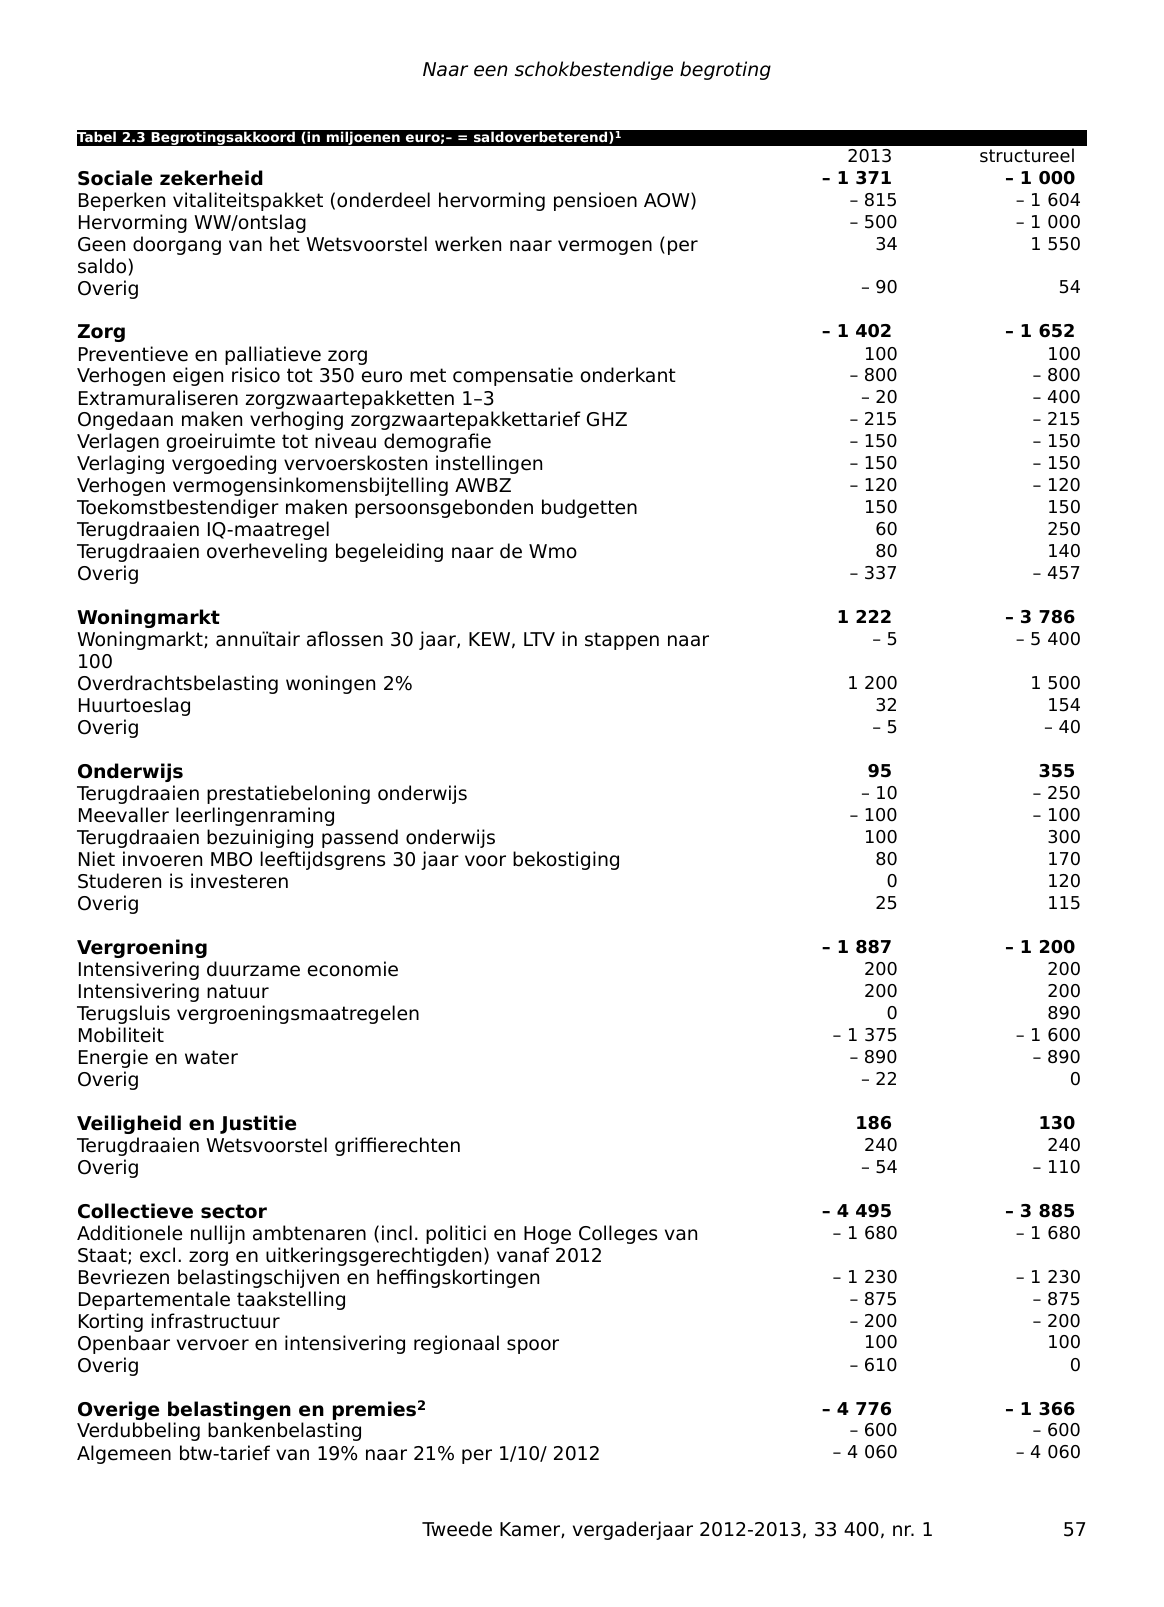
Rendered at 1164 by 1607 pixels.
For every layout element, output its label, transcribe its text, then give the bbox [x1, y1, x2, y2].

table_cell – 40 [904, 717, 1087, 739]
table_cell 1 200 [732, 673, 903, 695]
table_cell [904, 300, 1087, 321]
table_cell 170 [904, 849, 1087, 871]
table_cell 100 [904, 344, 1087, 365]
table_cell 0 [732, 1003, 903, 1025]
table_cell Woningmarkt [77, 607, 732, 629]
table_cell [77, 585, 732, 607]
table_cell – 200 [732, 1311, 903, 1332]
table_cell – 100 [732, 805, 903, 827]
table_cell Overig [77, 563, 732, 585]
table_cell 250 [904, 519, 1087, 541]
table_cell Hervorming WW/ontslag [77, 212, 732, 233]
table_cell Preventieve en palliatieve zorg [77, 344, 732, 365]
table_cell 2013 [732, 146, 903, 168]
table_cell 80 [732, 849, 903, 871]
table_cell – 4 495 [732, 1201, 903, 1223]
table_cell Vergroening [77, 937, 732, 959]
table_cell structureel [904, 146, 1087, 168]
table_cell – 1 402 [732, 321, 903, 343]
table_cell – 500 [732, 212, 903, 233]
table_cell – 250 [904, 783, 1087, 805]
table_cell Studeren is investeren [77, 871, 732, 893]
table_cell [732, 915, 903, 937]
table_cell – 815 [732, 190, 903, 212]
table_cell 200 [732, 981, 903, 1003]
table_cell Terugdraaien bezuiniging passend onderwijs [77, 827, 732, 849]
table_cell 100 [732, 827, 903, 849]
table_cell Beperken vitaliteitspakket (onderdeel hervorming pensioen AOW) [77, 190, 732, 212]
table_cell – 54 [732, 1157, 903, 1179]
table_cell – 1 371 [732, 168, 903, 189]
table_cell [77, 1091, 732, 1113]
table_cell – 400 [904, 388, 1087, 409]
table_cell 120 [904, 871, 1087, 893]
table_cell Overig [77, 278, 732, 299]
table_cell Geen doorgang van het Wetsvoorstel werken naar vermogen (per saldo) [77, 234, 732, 277]
table_cell Mobiliteit [77, 1025, 732, 1047]
table_cell [77, 146, 732, 168]
table_cell Onderwijs [77, 761, 732, 783]
table_cell – 1 000 [904, 212, 1087, 233]
table_cell – 150 [732, 431, 903, 453]
table_cell Korting infrastructuur [77, 1311, 732, 1332]
table_cell 32 [732, 695, 903, 717]
table_cell [904, 1179, 1087, 1201]
table_cell – 120 [904, 475, 1087, 497]
table_cell 240 [904, 1135, 1087, 1157]
table_cell 100 [732, 344, 903, 365]
table_cell – 800 [732, 365, 903, 387]
table_cell [732, 1376, 903, 1398]
table_cell Algemeen btw-tarief van 19% naar 21% per 1/10/ 2012 [77, 1443, 732, 1464]
table_cell – 200 [904, 1311, 1087, 1332]
table_cell 300 [904, 827, 1087, 849]
table_cell – 1 200 [904, 937, 1087, 959]
table_cell – 1 600 [904, 1025, 1087, 1047]
table_cell Niet invoeren MBO leeftijdsgrens 30 jaar voor bekostiging [77, 849, 732, 871]
table_cell – 1 000 [904, 168, 1087, 189]
table_cell [904, 739, 1087, 761]
table_cell Ongedaan maken verhoging zorgzwaartepakkettarief GHZ [77, 409, 732, 431]
table_cell Openbaar vervoer en intensivering regionaal spoor [77, 1333, 732, 1354]
table_cell [904, 585, 1087, 607]
table_cell – 3 885 [904, 1201, 1087, 1223]
table_cell Toekomstbestendiger maken persoonsgebonden budgetten [77, 497, 732, 519]
table_cell 355 [904, 761, 1087, 783]
table_cell [732, 739, 903, 761]
table_header Tabel 2.3 Begrotingsakkoord (in miljoenen euro;– = saldoverbeterend)1 [77, 130, 1087, 146]
table_cell – 5 400 [904, 629, 1087, 673]
table_cell – 1 604 [904, 190, 1087, 212]
table_cell [904, 1091, 1087, 1113]
table_cell [77, 915, 732, 937]
table_cell 60 [732, 519, 903, 541]
table_cell – 90 [732, 278, 903, 299]
table_cell 186 [732, 1113, 903, 1135]
table_cell 200 [732, 959, 903, 981]
table_cell 240 [732, 1135, 903, 1157]
table_cell Overig [77, 1157, 732, 1179]
table_cell 150 [732, 497, 903, 519]
table_cell [904, 1376, 1087, 1398]
table_cell 140 [904, 541, 1087, 563]
table_cell Energie en water [77, 1047, 732, 1069]
table_cell 200 [904, 981, 1087, 1003]
table_cell – 215 [732, 409, 903, 431]
table_cell Overige belastingen en premies2 [77, 1399, 732, 1420]
table_cell [77, 1179, 732, 1201]
table_cell Huurtoeslag [77, 695, 732, 717]
table_cell 150 [904, 497, 1087, 519]
table_cell Intensivering natuur [77, 981, 732, 1003]
table_cell [77, 1376, 732, 1398]
table_cell Overig [77, 1355, 732, 1376]
table_cell 0 [904, 1069, 1087, 1091]
table_cell Terugdraaien overheveling begeleiding naar de Wmo [77, 541, 732, 563]
table_cell Overig [77, 1069, 732, 1091]
table_cell – 600 [732, 1420, 903, 1442]
table_cell Verhogen vermogensinkomensbijtelling AWBZ [77, 475, 732, 497]
table_cell – 110 [904, 1157, 1087, 1179]
table_cell Verlaging vergoeding vervoerskosten instellingen [77, 453, 732, 475]
table_cell 0 [732, 871, 903, 893]
table_cell Veiligheid en Justitie [77, 1113, 732, 1135]
table_cell – 890 [732, 1047, 903, 1069]
table_cell – 1 375 [732, 1025, 903, 1047]
table_cell – 4 776 [732, 1399, 903, 1420]
table_cell [732, 1179, 903, 1201]
table_cell 1 500 [904, 673, 1087, 695]
table_cell [732, 300, 903, 321]
table_cell – 150 [904, 453, 1087, 475]
table_cell – 600 [904, 1420, 1087, 1442]
table_cell Overig [77, 893, 732, 915]
table_cell Terugdraaien prestatiebeloning onderwijs [77, 783, 732, 805]
table_cell – 3 786 [904, 607, 1087, 629]
table_cell – 1 680 [732, 1223, 903, 1267]
table_cell Bevriezen belastingschijven en heffingskortingen [77, 1267, 732, 1288]
table_cell Departementale taakstelling [77, 1289, 732, 1311]
table_cell Terugdraaien IQ-maatregel [77, 519, 732, 541]
table_cell Intensivering duurzame economie [77, 959, 732, 981]
table_cell Overig [77, 717, 732, 739]
table_cell – 1 680 [904, 1223, 1087, 1267]
table_cell Verlagen groeiruimte tot niveau demografie [77, 431, 732, 453]
table_cell – 1 230 [732, 1267, 903, 1288]
table_cell 200 [904, 959, 1087, 981]
table_cell 1 550 [904, 234, 1087, 277]
table_cell [77, 739, 732, 761]
table_cell Collectieve sector [77, 1201, 732, 1223]
table_cell 0 [904, 1355, 1087, 1376]
table_cell 1 222 [732, 607, 903, 629]
table_cell – 20 [732, 388, 903, 409]
table_cell [732, 1091, 903, 1113]
table_cell – 4 060 [904, 1443, 1087, 1464]
table_cell – 100 [904, 805, 1087, 827]
table_cell – 1 230 [904, 1267, 1087, 1288]
table_cell – 610 [732, 1355, 903, 1376]
table_cell – 4 060 [732, 1443, 903, 1464]
table_cell 34 [732, 234, 903, 277]
table_cell 115 [904, 893, 1087, 915]
table_cell – 5 [732, 717, 903, 739]
table_cell – 890 [904, 1047, 1087, 1069]
table_cell – 10 [732, 783, 903, 805]
table_cell – 150 [732, 453, 903, 475]
table_cell Zorg [77, 321, 732, 343]
table_cell 54 [904, 278, 1087, 299]
table_cell – 150 [904, 431, 1087, 453]
table_cell – 1 887 [732, 937, 903, 959]
table_cell 154 [904, 695, 1087, 717]
table_cell 890 [904, 1003, 1087, 1025]
table_cell Extramuraliseren zorgzwaartepakketten 1–3 [77, 388, 732, 409]
table_cell – 800 [904, 365, 1087, 387]
table_cell [904, 915, 1087, 937]
table_cell 130 [904, 1113, 1087, 1135]
table_cell Terugdraaien Wetsvoorstel griffierechten [77, 1135, 732, 1157]
table_cell [732, 585, 903, 607]
table_cell – 22 [732, 1069, 903, 1091]
table_cell 25 [732, 893, 903, 915]
table_cell Overdrachtsbelasting woningen 2% [77, 673, 732, 695]
table_cell 80 [732, 541, 903, 563]
table_cell 100 [732, 1333, 903, 1354]
table_cell – 120 [732, 475, 903, 497]
table_cell [77, 300, 732, 321]
table_cell Woningmarkt; annuïtair aflossen 30 jaar, KEW, LTV in stappen naar 100 [77, 629, 732, 673]
table_cell 95 [732, 761, 903, 783]
table_cell – 215 [904, 409, 1087, 431]
table_cell Verhogen eigen risico tot 350 euro met compensatie onderkant [77, 365, 732, 387]
table_cell – 1 652 [904, 321, 1087, 343]
table_cell – 457 [904, 563, 1087, 585]
table_cell – 5 [732, 629, 903, 673]
table_cell – 1 366 [904, 1399, 1087, 1420]
table_cell Sociale zekerheid [77, 168, 732, 189]
table_cell 100 [904, 1333, 1087, 1354]
table_cell – 875 [732, 1289, 903, 1311]
table_cell Additionele nullijn ambtenaren (incl. politici en Hoge Colleges van Staat; excl. zorg en uitkeringsgerechtigden) vanaf 2012 [77, 1223, 732, 1267]
table_cell Terugsluis vergroeningsmaatregelen [77, 1003, 732, 1025]
table_cell – 337 [732, 563, 903, 585]
table_cell – 875 [904, 1289, 1087, 1311]
table_cell Meevaller leerlingenraming [77, 805, 732, 827]
table_cell Verdubbeling bankenbelasting [77, 1420, 732, 1442]
